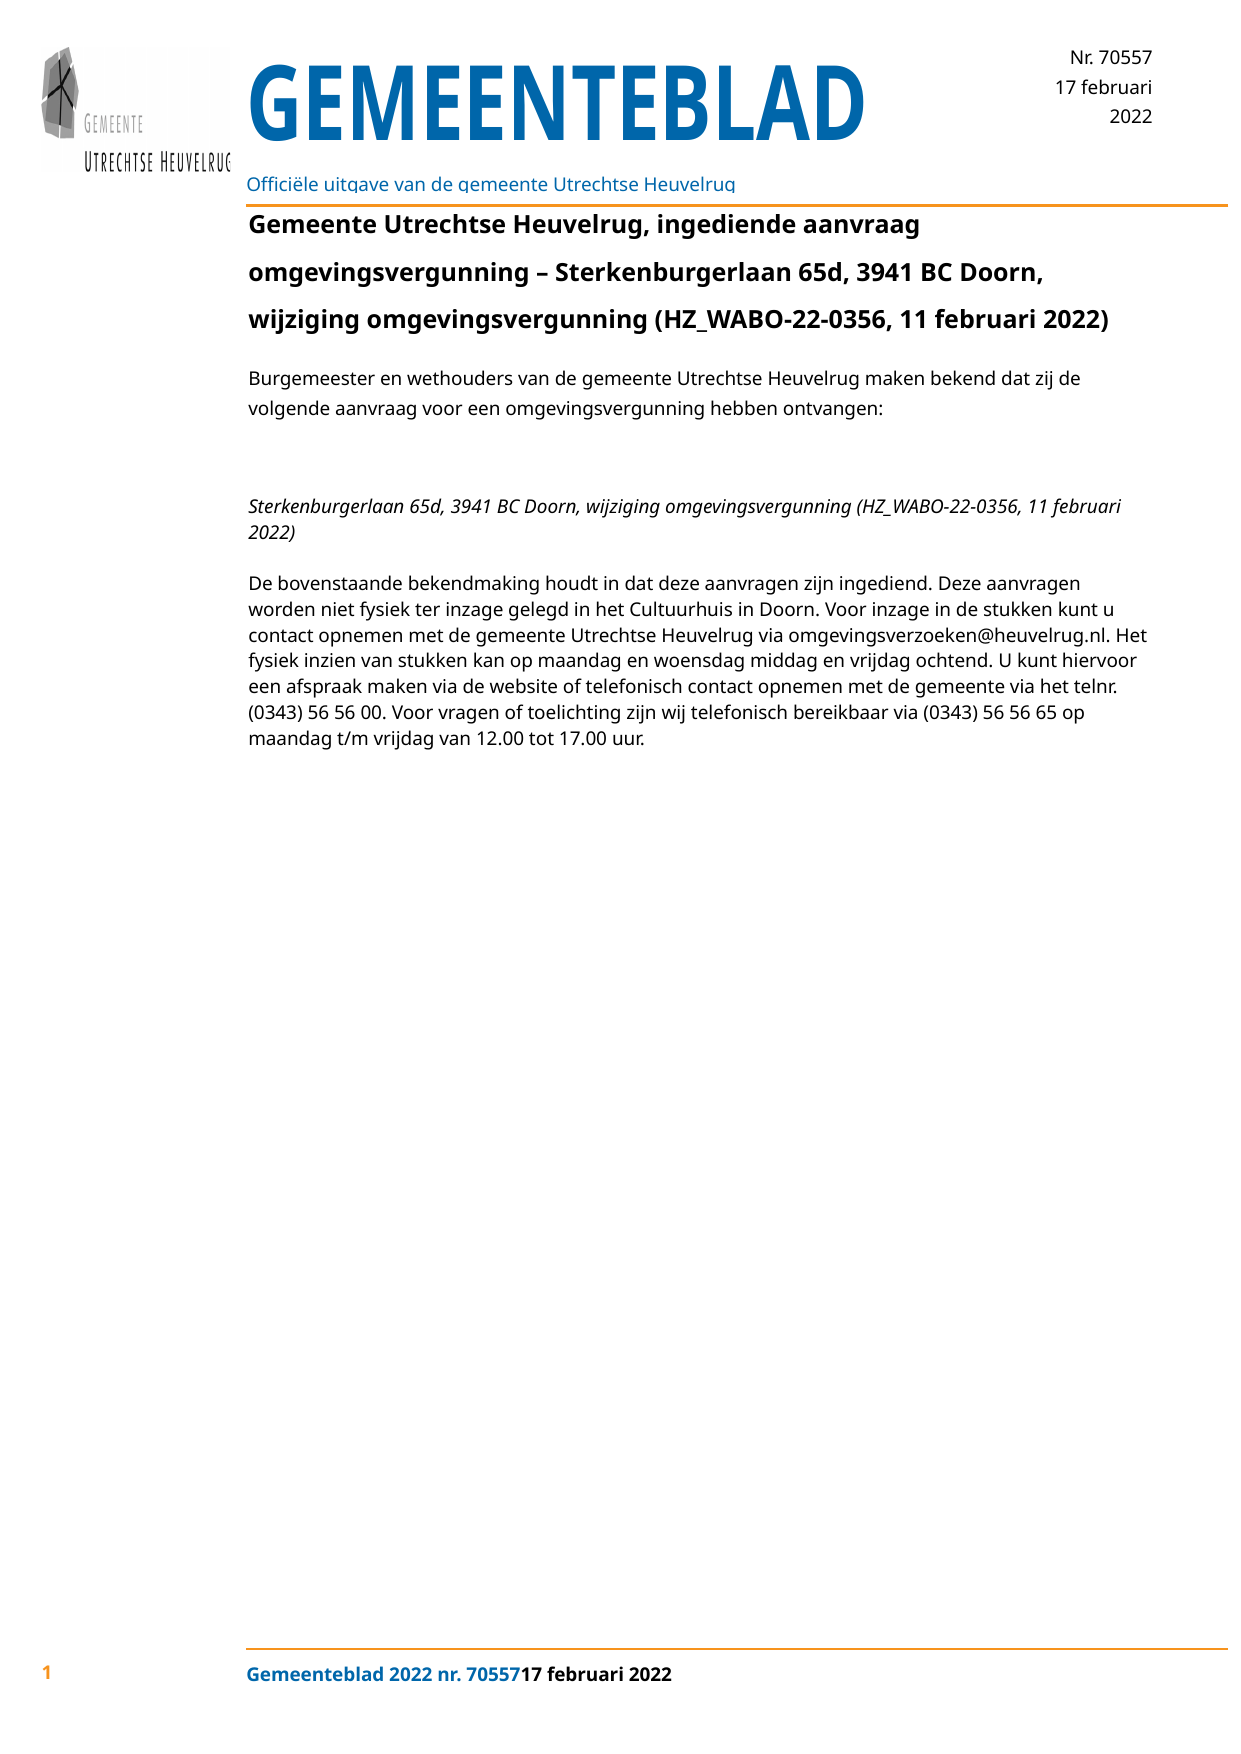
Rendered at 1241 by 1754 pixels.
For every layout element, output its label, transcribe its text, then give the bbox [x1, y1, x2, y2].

text Gemeente Utrechtse Heuvelrug, ingediende aanvraag omgevingsvergunning – Sterkenburgerlaan 65d, 3941 BC Doorn, wijziging omgevingsvergunning (HZ_WABO-22-0356, 11 februari 2022) [248, 207, 1152, 336]
text Sterkenburgerlaan 65d, 3941 BC Doorn, wijziging omgevingsvergunning (HZ_WABO-22-0356, 11 februari 2022) [248, 493, 1152, 545]
text Burgemeester en wethouders van de gemeente Utrechtse Heuvelrug maken bekend dat zij de volgende aanvraag voor een omgevingsvergunning hebben ontvangen: [248, 366, 1152, 421]
picture [41, 47, 231, 172]
text De bovenstaande bekendmaking houdt in dat deze aanvragen zijn ingediend. Deze aanvragen worden niet fysiek ter inzage gelegd in het Cultuurhuis in Doorn. Voor inzage in de stukken kunt u contact opnemen met de gemeente Utrechtse Heuvelrug via omgevingsverzoeken@heuvelrug.nl. Het fysiek inzien van stukken kan op maandag en woensdag middag en vrijdag ochtend. U kunt hiervoor een afspraak maken via de website of telefonisch contact opnemen met de gemeente via het telnr. (0343) 56 56 00. Voor vragen of toelichting zijn wij telefonisch bereikbaar via (0343) 56 56 65 op maandag t/m vrijdag van 12.00 tot 17.00 uur. [248, 571, 1152, 751]
